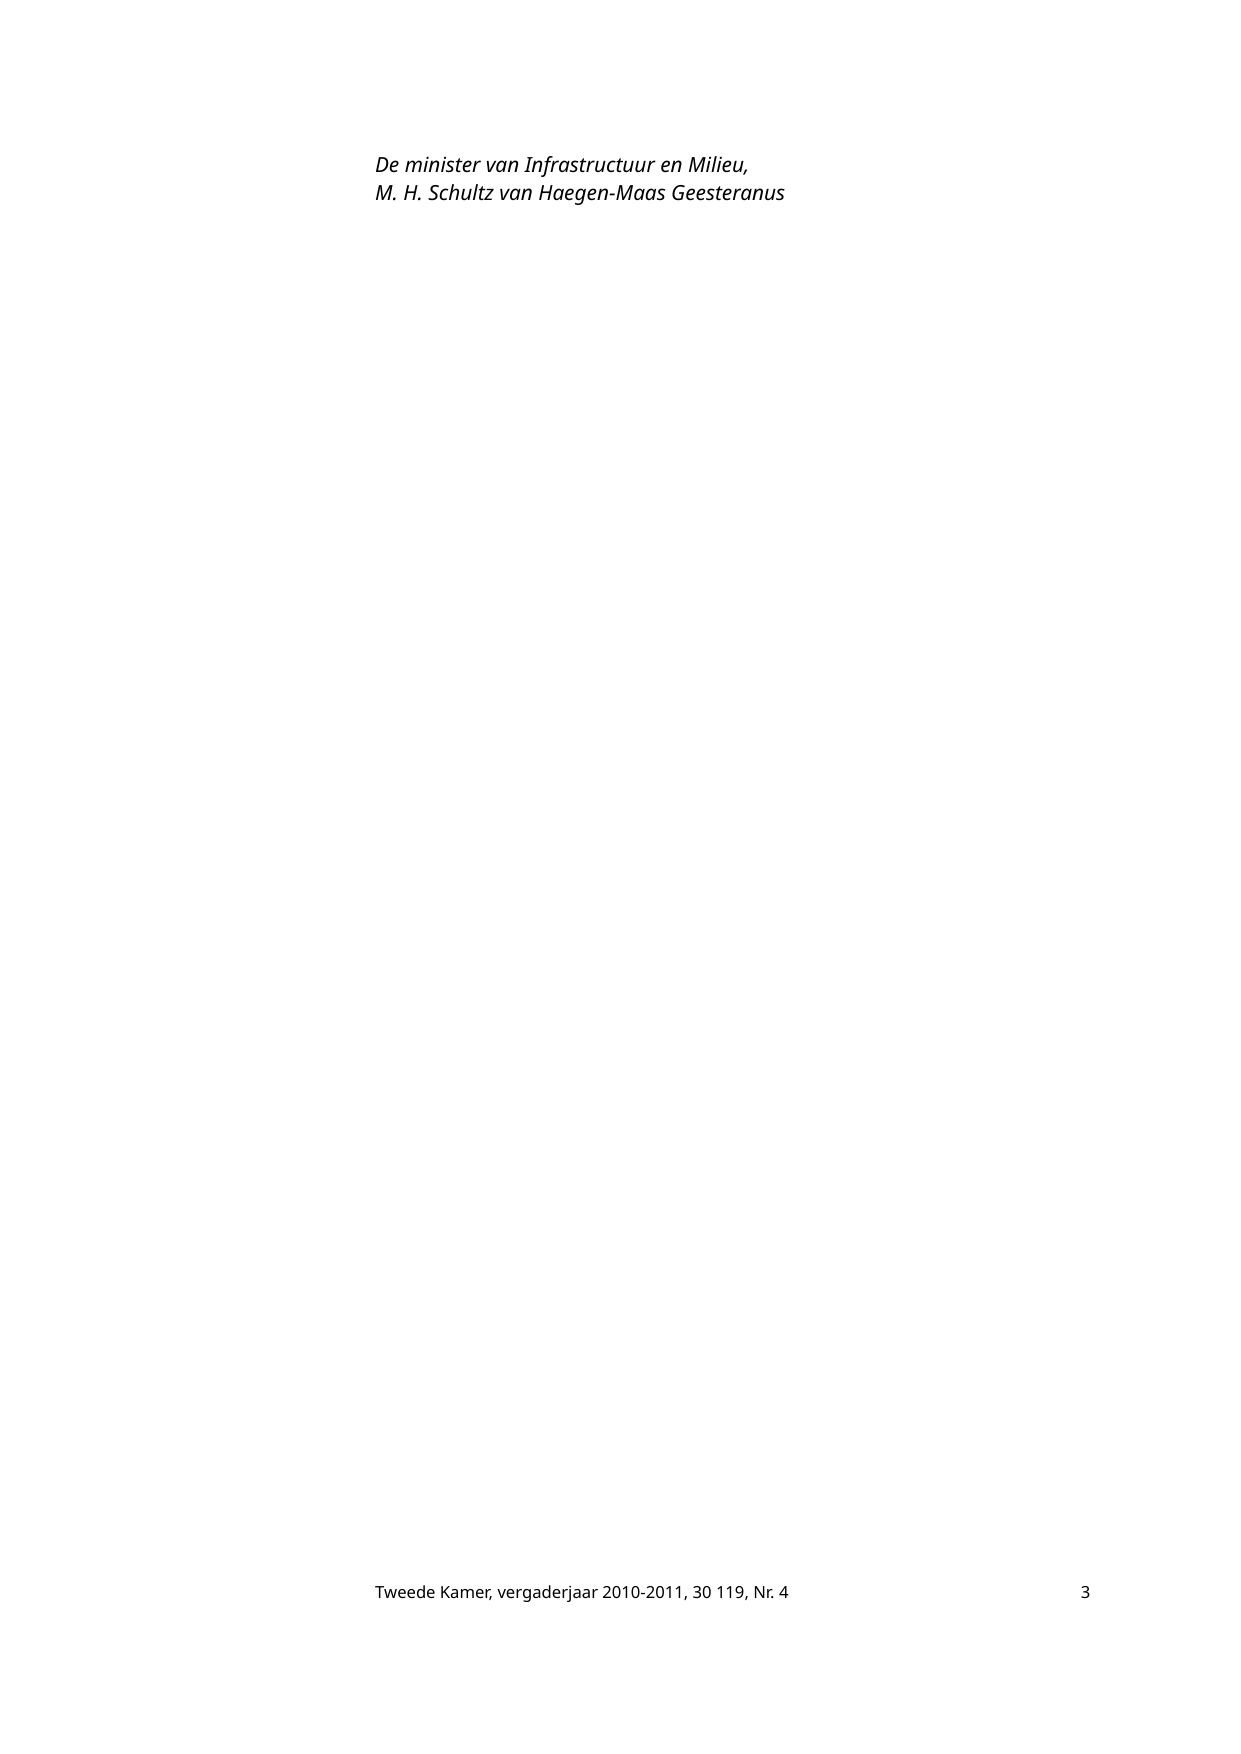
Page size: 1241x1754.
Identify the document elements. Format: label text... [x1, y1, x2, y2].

text M. H. Schultz van Haegen-Maas Geesteranus [375, 178, 1090, 207]
text De minister van Infrastructuur en Milieu, [375, 150, 1090, 178]
